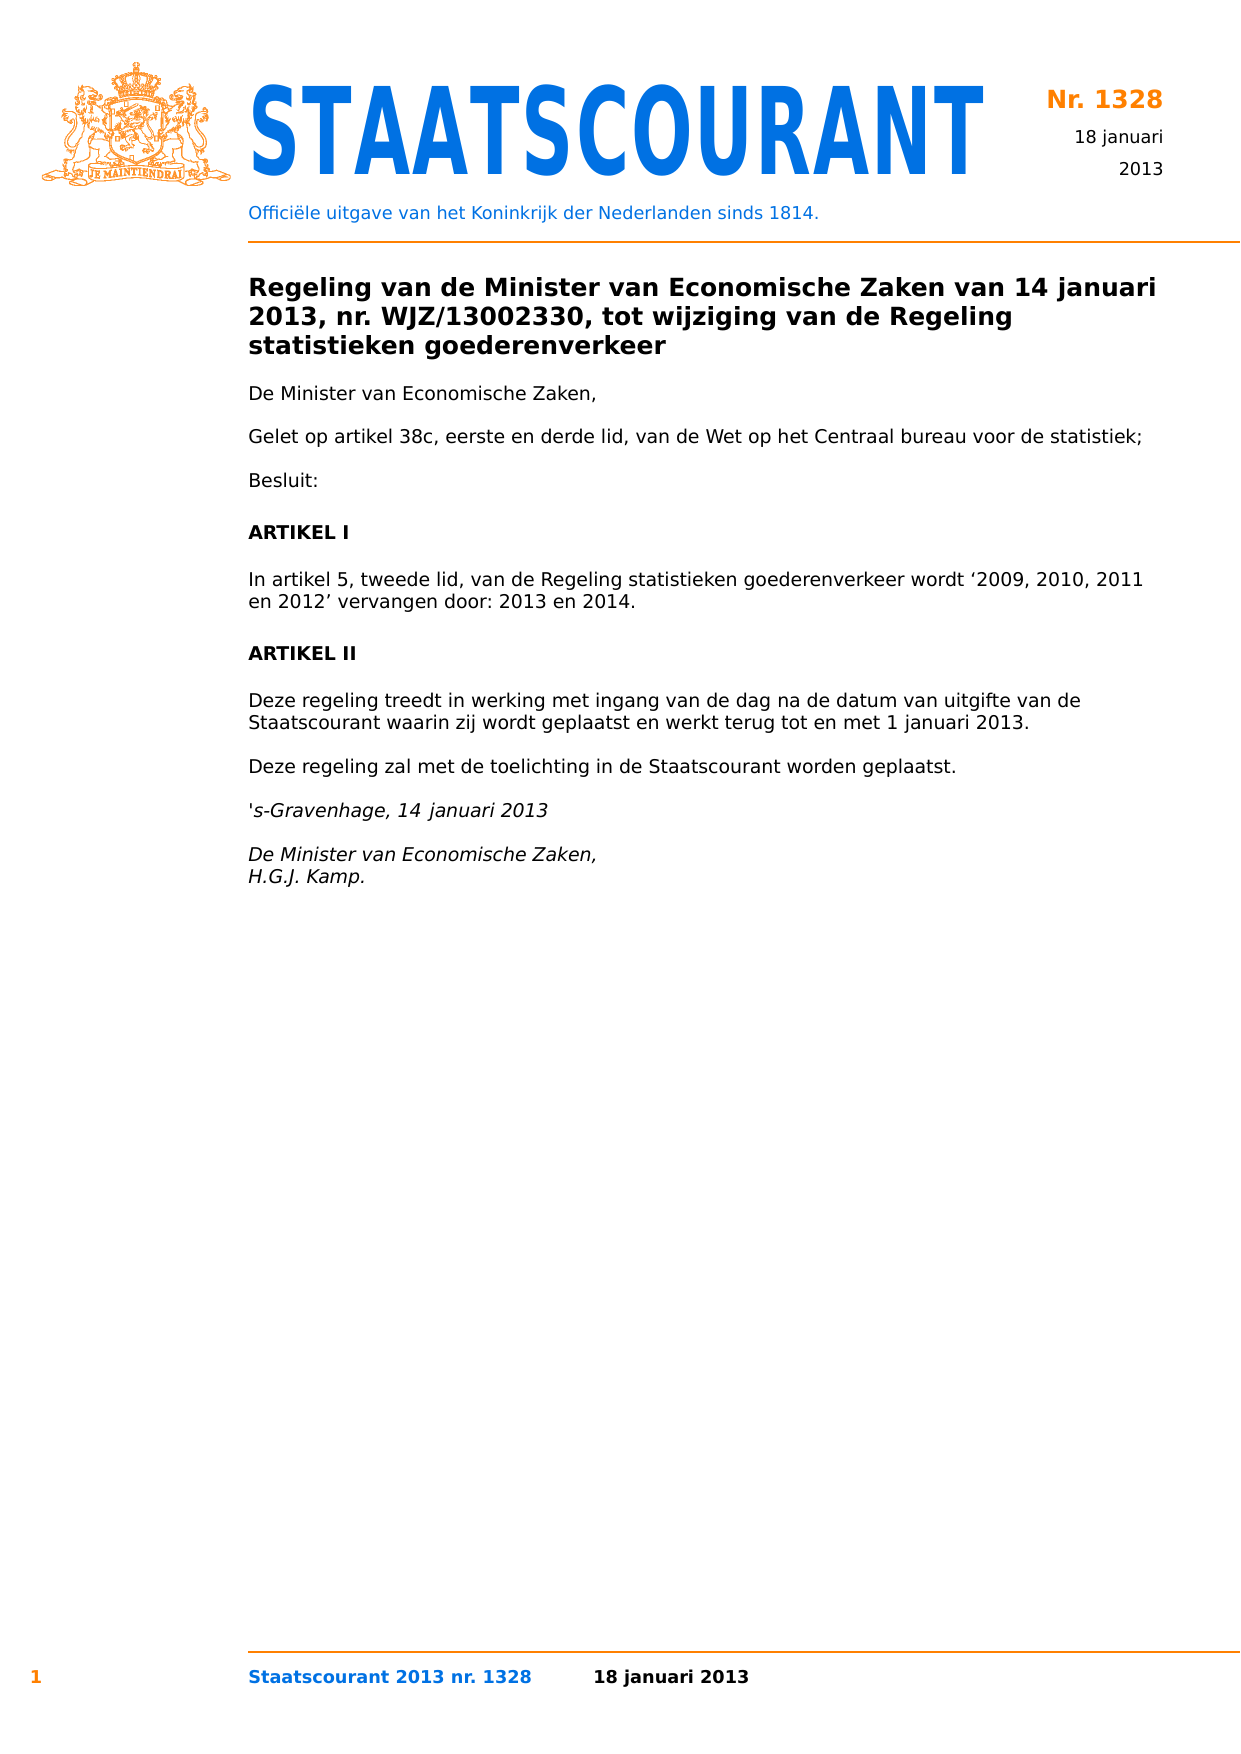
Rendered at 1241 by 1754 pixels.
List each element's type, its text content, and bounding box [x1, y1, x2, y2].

text Besluit: [248, 470, 1163, 492]
table_cell 18 januari [998, 121, 1240, 153]
table_cell 2013 [998, 153, 1240, 203]
table_header [25, 62, 248, 241]
table_header STAATSCOURANT [248, 62, 998, 203]
text De Minister van Economische Zaken, H.G.J. Kamp. [248, 843, 1163, 887]
text 's-Gravenhage, 14 januari 2013 [248, 800, 1163, 822]
picture [41, 62, 231, 186]
subtitle Regeling van de Minister van Economische Zaken van 14 januari 2013, nr. WJZ/13002330, tot wijziging van de Regeling statistieken goederenverkeer [248, 273, 1163, 361]
text Deze regeling treedt in werking met ingang van de dag na de datum van uitgifte van de Staatscourant waarin zij wordt geplaatst en werkt terug tot en met 1 januari 2013. [248, 690, 1163, 734]
table_cell Officiële uitgave van het Koninkrijk der Nederlanden sinds 1814. [248, 203, 1240, 241]
subtitle ARTIKEL I [248, 522, 1163, 544]
text In artikel 5, tweede lid, van de Regeling statistieken goederenverkeer wordt ‘2009, 2010, 2011 en 2012’ vervangen door: 2013 en 2014. [248, 569, 1163, 613]
text Gelet op artikel 38c, eerste en derde lid, van de Wet op het Centraal bureau voor de statistiek; [248, 426, 1163, 448]
subtitle ARTIKEL II [248, 643, 1163, 665]
text Deze regeling zal met de toelichting in de Staatscourant worden geplaatst. [248, 756, 1163, 778]
text De Minister van Economische Zaken, [248, 382, 1163, 404]
table_header Nr. 1328 [998, 62, 1240, 121]
